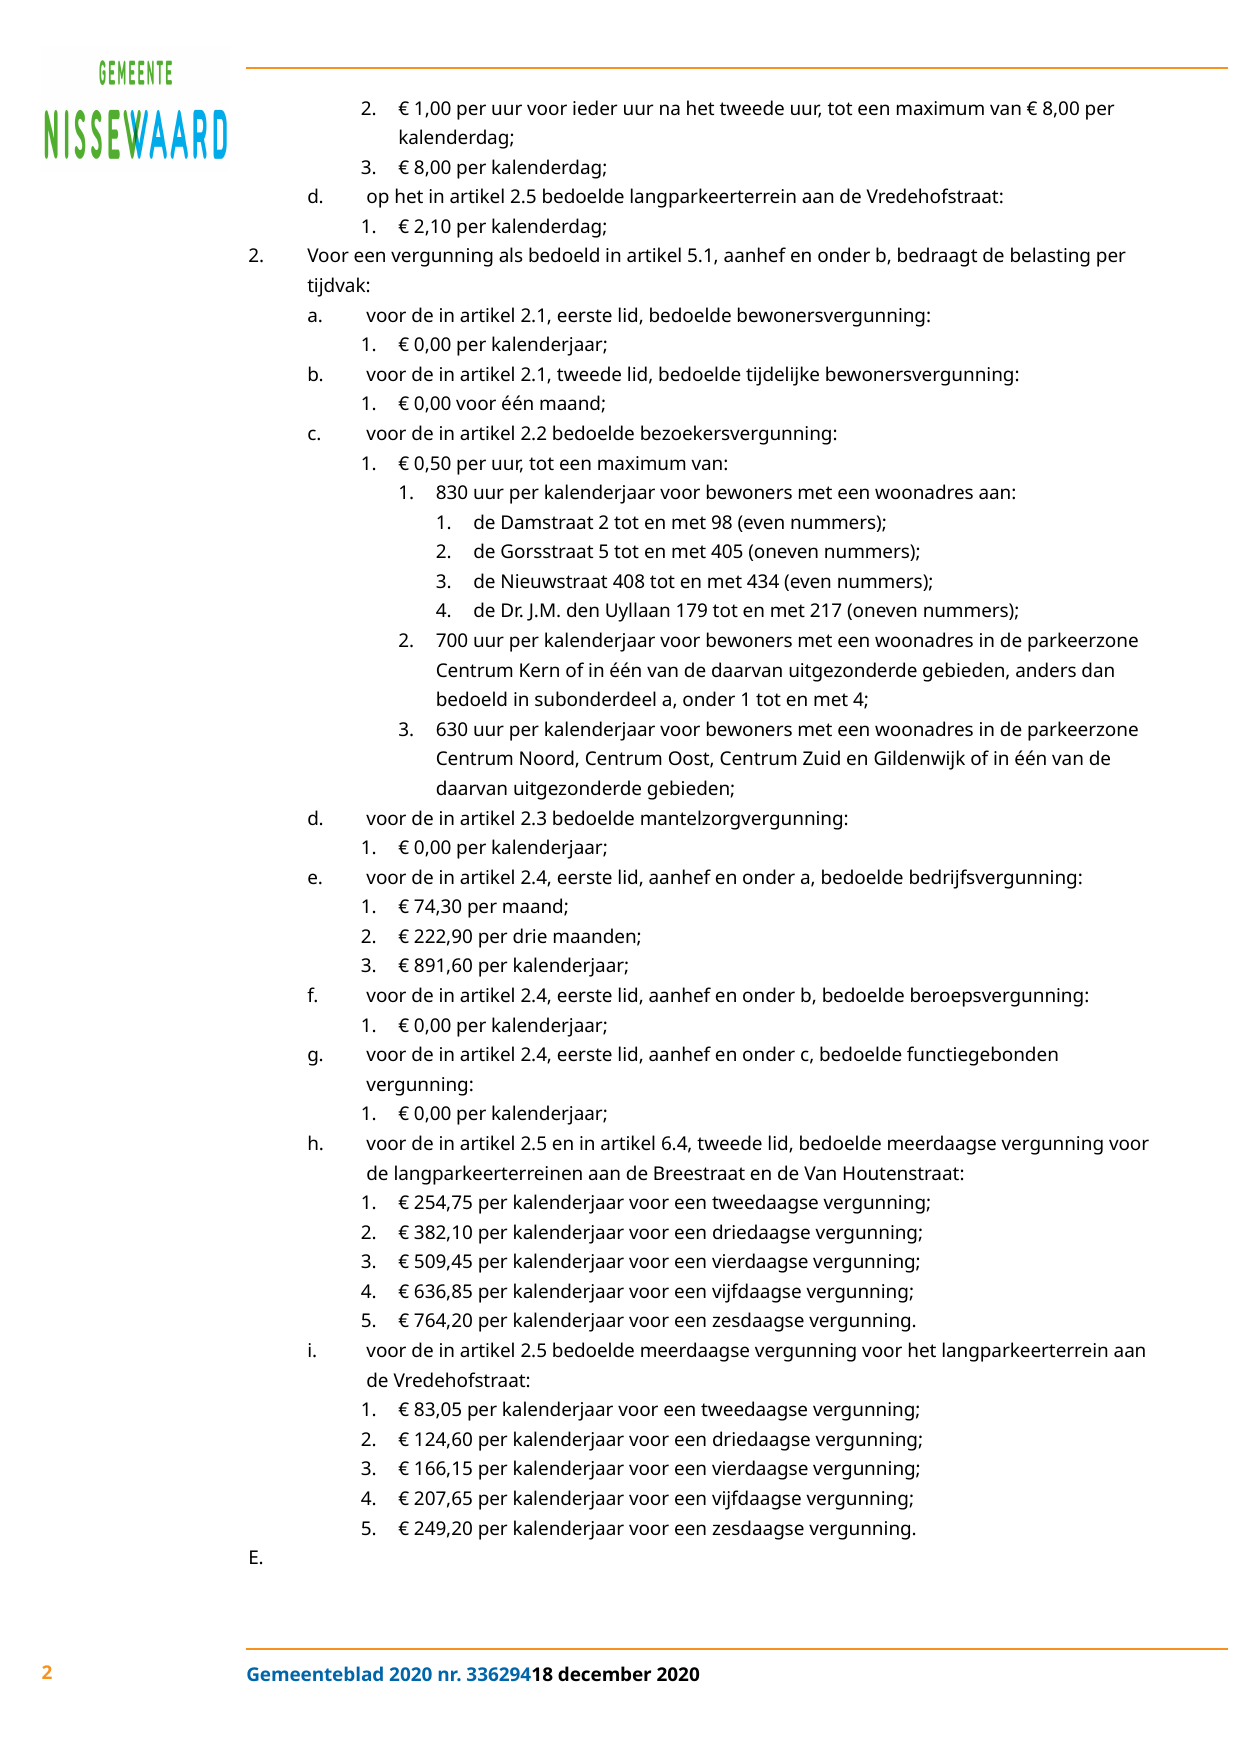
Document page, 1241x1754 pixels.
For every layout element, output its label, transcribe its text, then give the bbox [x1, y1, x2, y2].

list € 0,00 per kalenderjaar; [361, 1012, 1152, 1038]
list € 891,60 per kalenderjaar; [361, 953, 1152, 978]
list voor de in artikel 2.1, eerste lid, bedoelde bewonersvergunning: [307, 302, 1152, 328]
list € 83,05 per kalenderjaar voor een tweedaagse vergunning; [361, 1396, 1152, 1422]
list 830 uur per kalenderjaar voor bewoners met een woonadres aan: [398, 479, 1152, 505]
list € 74,30 per maand; [361, 893, 1152, 919]
list € 509,45 per kalenderjaar voor een vierdaagse vergunning; [361, 1248, 1152, 1274]
text E. [248, 1544, 1152, 1570]
list op het in artikel 2.5 bedoelde langparkeerterrein aan de Vredehofstraat: [307, 183, 1152, 209]
list € 1,00 per uur voor ieder uur na het tweede uur, tot een maximum van € 8,00 per kalenderdag; [361, 95, 1152, 150]
picture [41, 47, 231, 172]
list voor de in artikel 2.3 bedoelde mantelzorgvergunning: [307, 805, 1152, 831]
list € 0,50 per uur, tot een maximum van: [361, 450, 1152, 476]
list de Nieuwstraat 408 tot en met 434 (even nummers); [436, 568, 1152, 594]
list de Damstraat 2 tot en met 98 (even nummers); [436, 509, 1152, 535]
list de Dr. J.M. den Uyllaan 179 tot en met 217 (oneven nummers); [436, 598, 1152, 623]
list € 254,75 per kalenderjaar voor een tweedaagse vergunning; [361, 1189, 1152, 1215]
list voor de in artikel 2.4, eerste lid, aanhef en onder c, bedoelde functiegebonden vergunning: [307, 1041, 1152, 1097]
list € 222,90 per drie maanden; [361, 923, 1152, 949]
list Voor een vergunning als bedoeld in artikel 5.1, aanhef en onder b, bedraagt de belasting per tijdvak: [248, 243, 1152, 298]
list € 166,15 per kalenderjaar voor een vierdaagse vergunning; [361, 1456, 1152, 1481]
list € 764,20 per kalenderjaar voor een zesdaagse vergunning. [361, 1308, 1152, 1333]
list € 8,00 per kalenderdag; [361, 154, 1152, 180]
list € 249,20 per kalenderjaar voor een zesdaagse vergunning. [361, 1515, 1152, 1541]
list 630 uur per kalenderjaar voor bewoners met een woonadres in de parkeerzone Centrum Noord, Centrum Oost, Centrum Zuid en Gildenwijk of in één van de daarvan uitgezonderde gebieden; [398, 716, 1152, 801]
list € 2,10 per kalenderdag; [361, 213, 1152, 239]
list 700 uur per kalenderjaar voor bewoners met een woonadres in de parkeerzone Centrum Kern of in één van de daarvan uitgezonderde gebieden, anders dan bedoeld in subonderdeel a, onder 1 tot en met 4; [398, 627, 1152, 712]
list de Gorsstraat 5 tot en met 405 (oneven nummers); [436, 538, 1152, 564]
list € 382,10 per kalenderjaar voor een driedaagse vergunning; [361, 1219, 1152, 1245]
list € 0,00 per kalenderjaar; [361, 331, 1152, 357]
list € 636,85 per kalenderjaar voor een vijfdaagse vergunning; [361, 1278, 1152, 1304]
list voor de in artikel 2.4, eerste lid, aanhef en onder b, bedoelde beroepsvergunning: [307, 982, 1152, 1008]
list € 0,00 per kalenderjaar; [361, 1101, 1152, 1126]
list € 0,00 per kalenderjaar; [361, 834, 1152, 860]
list € 0,00 voor één maand; [361, 391, 1152, 416]
list € 124,60 per kalenderjaar voor een driedaagse vergunning; [361, 1426, 1152, 1452]
list € 207,65 per kalenderjaar voor een vijfdaagse vergunning; [361, 1485, 1152, 1511]
list voor de in artikel 2.5 en in artikel 6.4, tweede lid, bedoelde meerdaagse vergunning voor de langparkeerterreinen aan de Breestraat en de Van Houtenstraat: [307, 1130, 1152, 1186]
list voor de in artikel 2.4, eerste lid, aanhef en onder a, bedoelde bedrijfsvergunning: [307, 864, 1152, 890]
list voor de in artikel 2.2 bedoelde bezoekersvergunning: [307, 420, 1152, 446]
list voor de in artikel 2.5 bedoelde meerdaagse vergunning voor het langparkeerterrein aan de Vredehofstraat: [307, 1337, 1152, 1393]
list voor de in artikel 2.1, tweede lid, bedoelde tijdelijke bewonersvergunning: [307, 361, 1152, 387]
